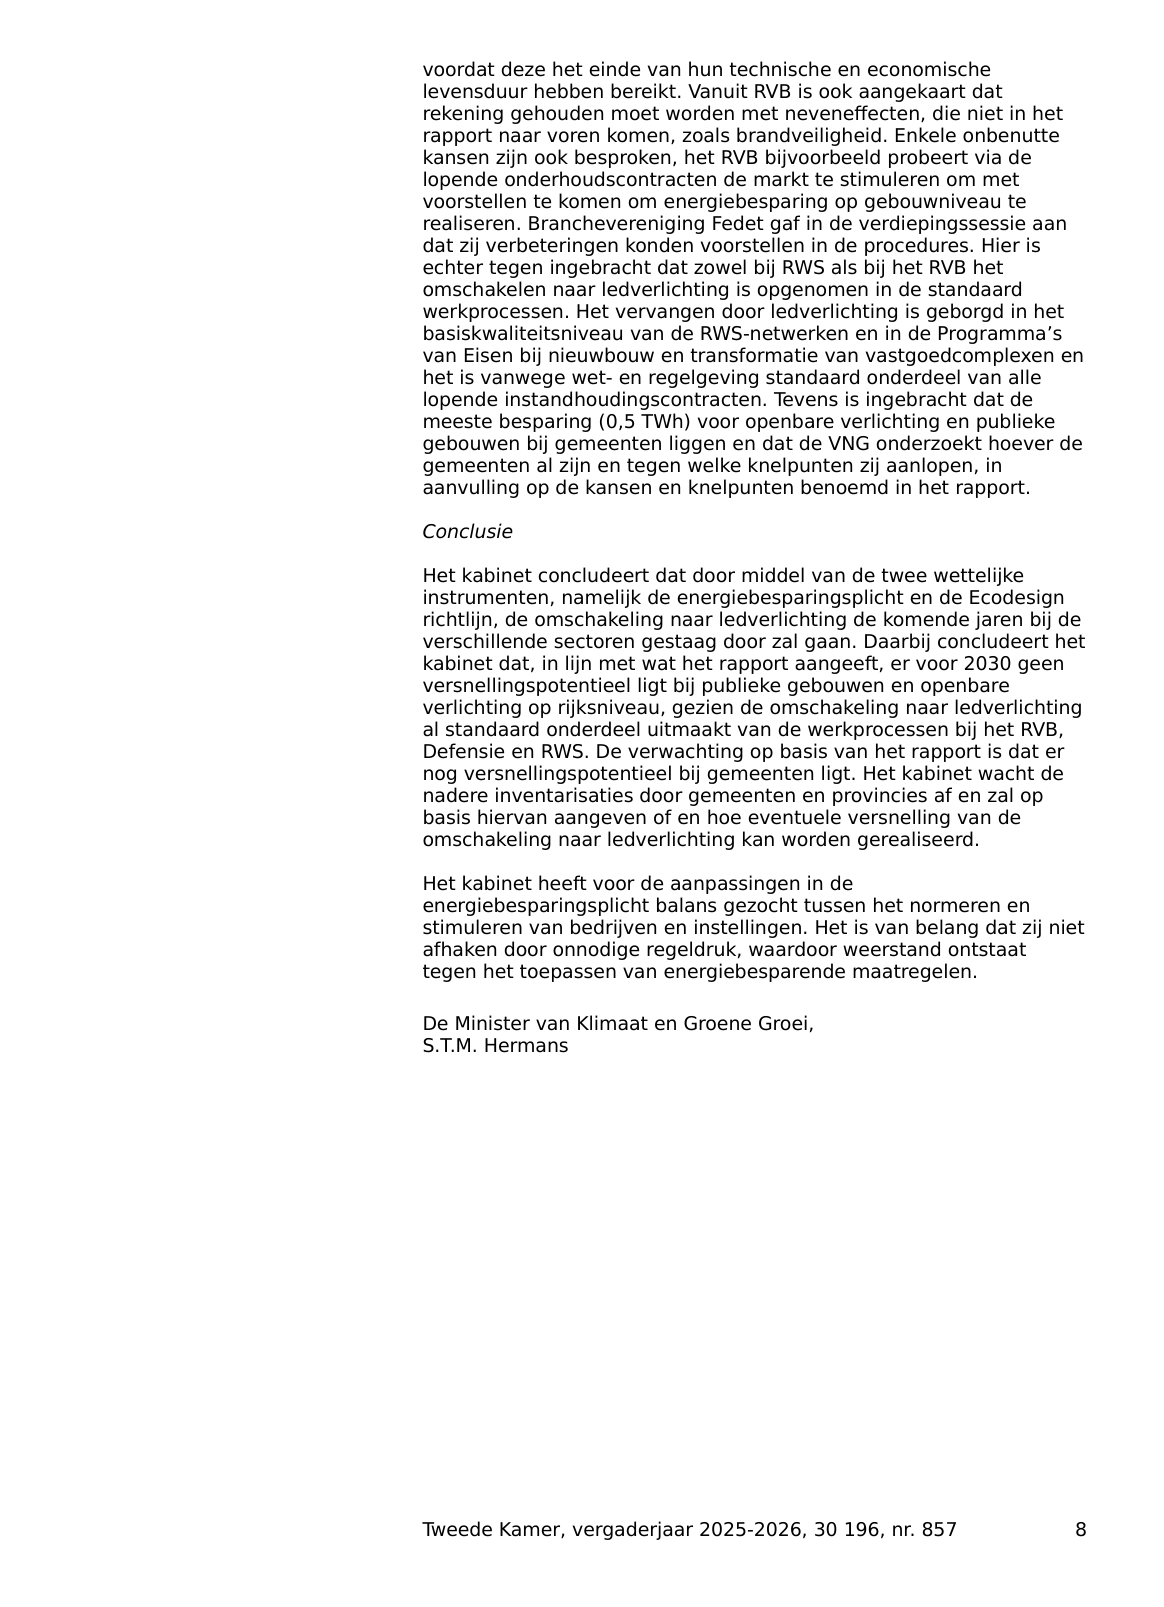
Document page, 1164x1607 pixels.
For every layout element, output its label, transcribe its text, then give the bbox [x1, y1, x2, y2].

text Het kabinet concludeert dat door middel van de twee wettelijke instrumenten, namelijk de energiebesparingsplicht en de Ecodesign richtlijn, de omschakeling naar ledverlichting de komende jaren bij de verschillende sectoren gestaag door zal gaan. Daarbij concludeert het kabinet dat, in lijn met wat het rapport aangeeft, er voor 2030 geen versnellingspotentieel ligt bij publieke gebouwen en openbare verlichting op rijksniveau, gezien de omschakeling naar ledverlichting al standaard onderdeel uitmaakt van de werkprocessen bij het RVB, Defensie en RWS. De verwachting op basis van het rapport is dat er nog versnellingspotentieel bij gemeenten ligt. Het kabinet wacht de nadere inventarisaties door gemeenten en provincies af en zal op basis hiervan aangeven of en hoe eventuele versnelling van de omschakeling naar ledverlichting kan worden gerealiseerd. [422, 565, 1087, 851]
text De Minister van Klimaat en Groene Groei, S.T.M. Hermans [422, 1013, 1087, 1057]
subtitle Conclusie [422, 521, 1087, 543]
text Het kabinet heeft voor de aanpassingen in de energiebesparingsplicht balans gezocht tussen het normeren en stimuleren van bedrijven en instellingen. Het is van belang dat zij niet afhaken door onnodige regeldruk, waardoor weerstand ontstaat tegen het toepassen van energiebesparende maatregelen. [422, 873, 1087, 983]
text voordat deze het einde van hun technische en economische levensduur hebben bereikt. Vanuit RVB is ook aangekaart dat rekening gehouden moet worden met neveneffecten, die niet in het rapport naar voren komen, zoals brandveiligheid. Enkele onbenutte kansen zijn ook besproken, het RVB bijvoorbeeld probeert via de lopende onderhoudscontracten de markt te stimuleren om met voorstellen te komen om energiebesparing op gebouwniveau te realiseren. Branchevereniging Fedet gaf in de verdiepingssessie aan dat zij verbeteringen konden voorstellen in de procedures. Hier is echter tegen ingebracht dat zowel bij RWS als bij het RVB het omschakelen naar ledverlichting is opgenomen in de standaard werkprocessen. Het vervangen door ledverlichting is geborgd in het basiskwaliteitsniveau van de RWS-netwerken en in de Programma’s van Eisen bij nieuwbouw en transformatie van vastgoedcomplexen en het is vanwege wet- en regelgeving standaard onderdeel van alle lopende instandhoudingscontracten. Tevens is ingebracht dat de meeste besparing (0,5 TWh) voor openbare verlichting en publieke gebouwen bij gemeenten liggen en dat de VNG onderzoekt hoever de gemeenten al zijn en tegen welke knelpunten zij aanlopen, in aanvulling op de kansen en knelpunten benoemd in het rapport. [422, 59, 1087, 499]
